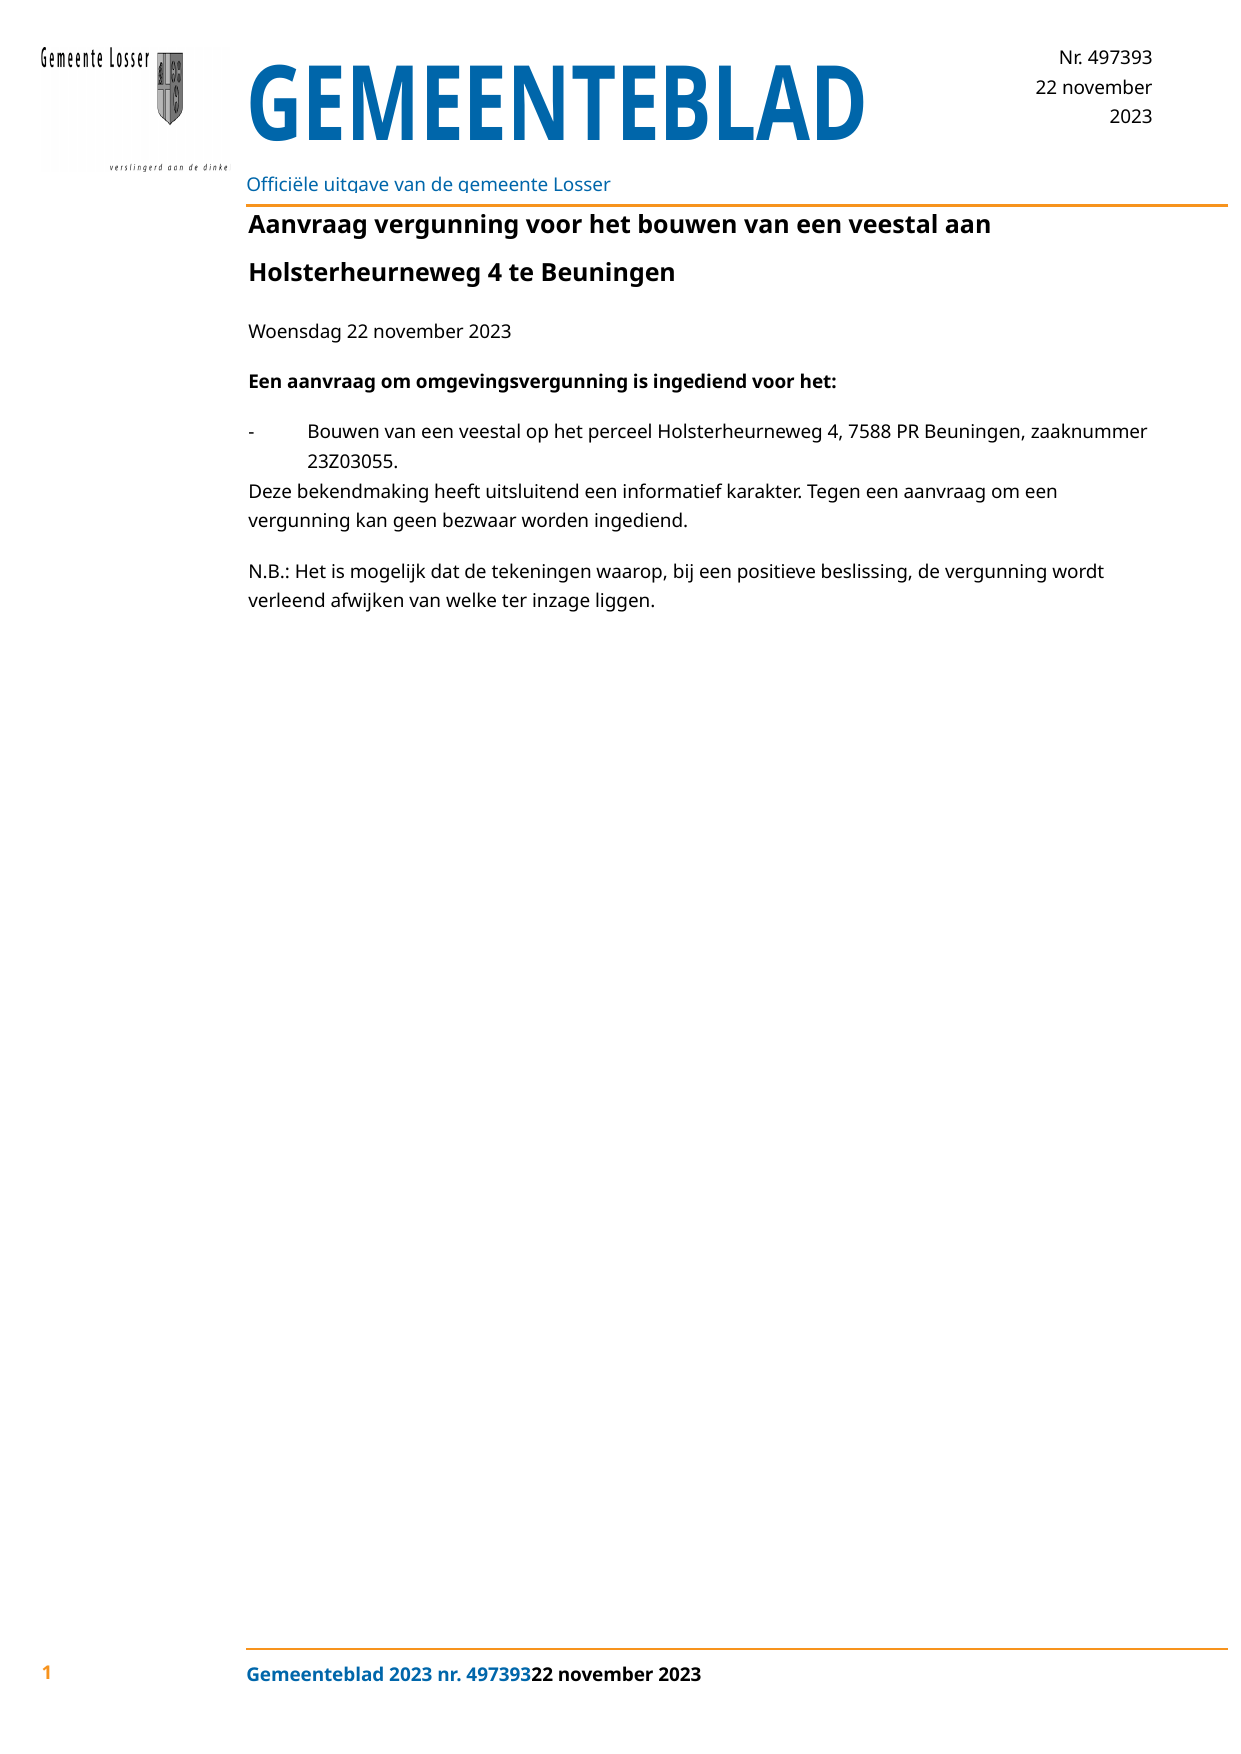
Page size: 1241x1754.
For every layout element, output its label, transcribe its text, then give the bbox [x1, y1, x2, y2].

text Aanvraag vergunning voor het bouwen van een veestal aan Holsterheurneweg 4 te Beuningen [248, 207, 1152, 288]
list Bouwen van een veestal op het perceel Holsterheurneweg 4, 7588 PR Beuningen, zaaknummer 23Z03055. [248, 419, 1152, 474]
text Deze bekendmaking heeft uitsluitend een informatief karakter. Tegen een aanvraag om een vergunning kan geen bezwaar worden ingediend. [248, 478, 1152, 533]
text Woensdag 22 november 2023 [248, 318, 1152, 344]
text N.B.: Het is mogelijk dat de tekeningen waarop, bij een positieve beslissing, de vergunning wordt verleend afwijken van welke ter inzage liggen. [248, 558, 1152, 613]
text Een aanvraag om omgevingsvergunning is ingediend voor het: [248, 368, 1152, 394]
picture [41, 47, 231, 172]
